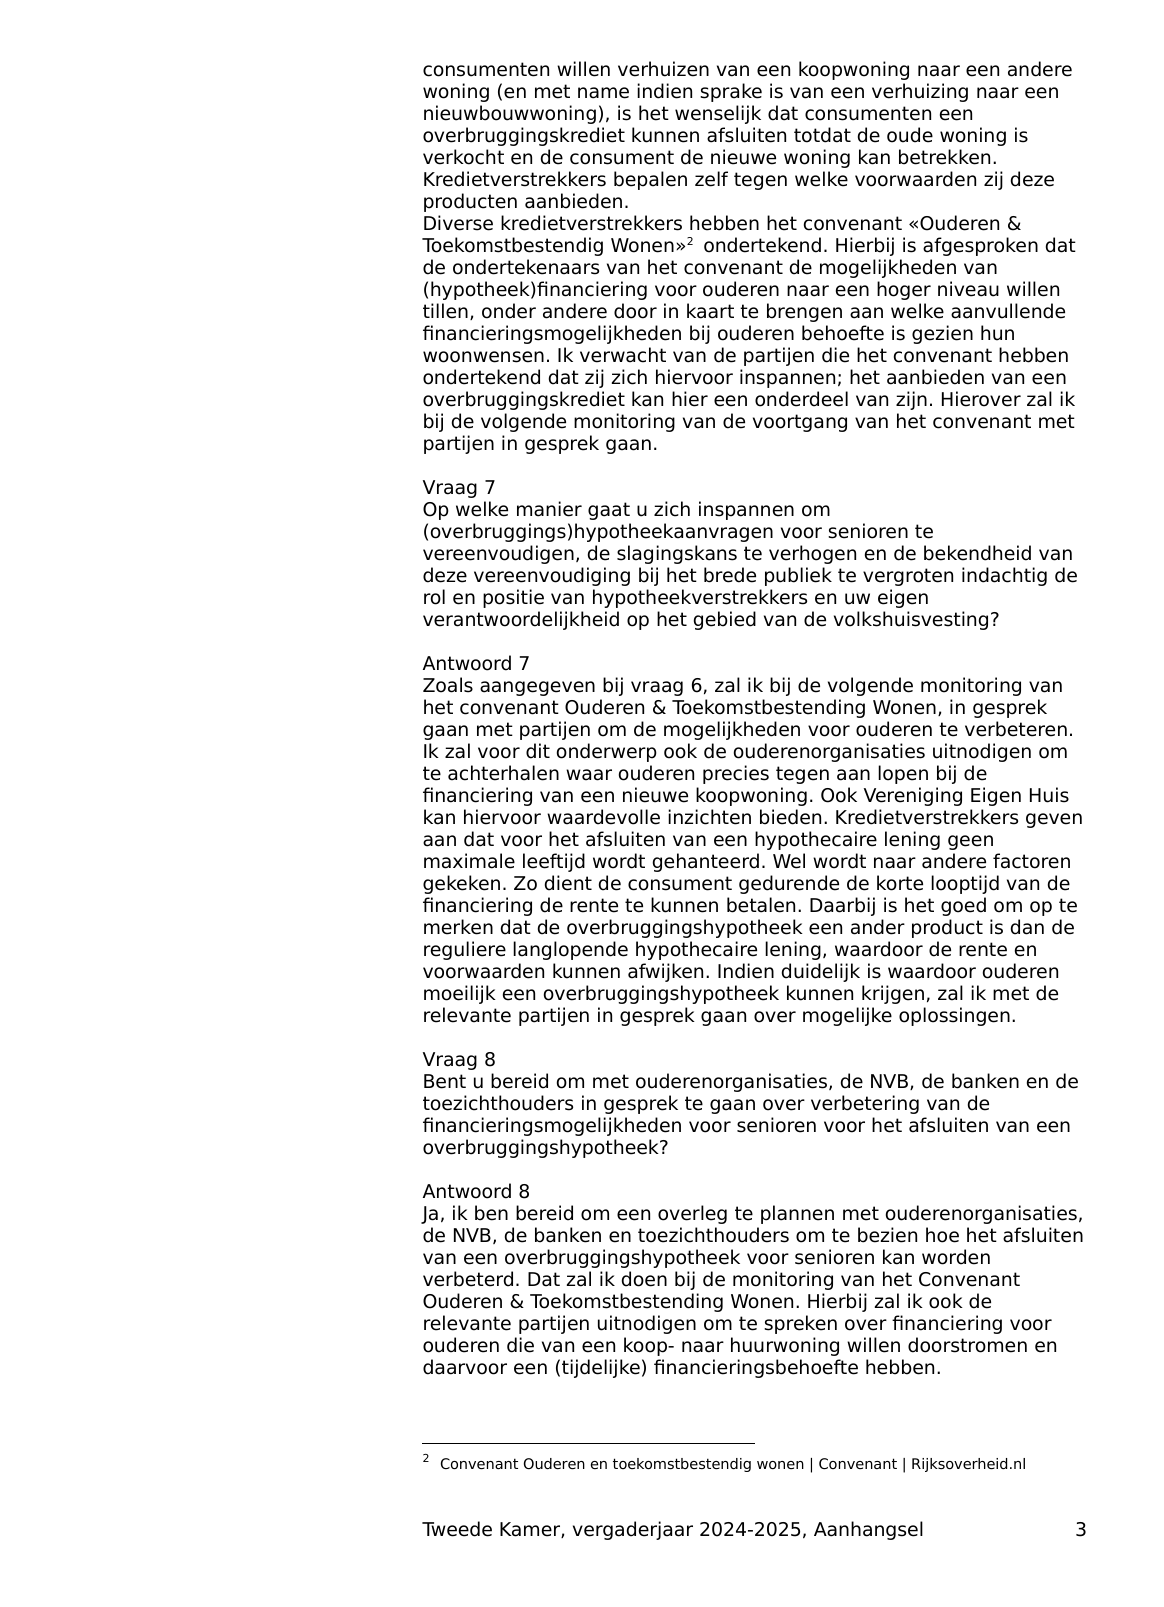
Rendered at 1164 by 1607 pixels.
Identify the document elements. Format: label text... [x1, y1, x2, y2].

text Vraag 8 [422, 1049, 1087, 1071]
text Zoals aangegeven bij vraag 6, zal ik bij de volgende monitoring van het convenant Ouderen & Toekomstbestending Wonen, in gesprek gaan met partijen om de mogelijkheden voor ouderen te verbeteren. Ik zal voor dit onderwerp ook de ouderenorganisaties uitnodigen om te achterhalen waar ouderen precies tegen aan lopen bij de financiering van een nieuwe koopwoning. Ook Vereniging Eigen Huis kan hiervoor waardevolle inzichten bieden. Kredietverstrekkers geven aan dat voor het afsluiten van een hypothecaire lening geen maximale leeftijd wordt gehanteerd. Wel wordt naar andere factoren gekeken. Zo dient de consument gedurende de korte looptijd van de financiering de rente te kunnen betalen. Daarbij is het goed om op te merken dat de overbruggingshypotheek een ander product is dan de reguliere langlopende hypothecaire lening, waardoor de rente en voorwaarden kunnen afwijken. Indien duidelijk is waardoor ouderen moeilijk een overbruggingshypotheek kunnen krijgen, zal ik met de relevante partijen in gesprek gaan over mogelijke oplossingen. [422, 675, 1087, 1027]
text Convenant Ouderen en toekomstbestendig wonen | Convenant | Rijksoverheid.nl [422, 1452, 1087, 1474]
text consumenten willen verhuizen van een koopwoning naar een andere woning (en met name indien sprake is van een verhuizing naar een nieuwbouwwoning), is het wenselijk dat consumenten een overbruggingskrediet kunnen afsluiten totdat de oude woning is verkocht en de consument de nieuwe woning kan betrekken. Kredietverstrekkers bepalen zelf tegen welke voorwaarden zij deze producten aanbieden. [422, 59, 1087, 213]
text Bent u bereid om met ouderenorganisaties, de NVB, de banken en de toezichthouders in gesprek te gaan over verbetering van de financieringsmogelijkheden voor senioren voor het afsluiten van een overbruggingshypotheek? [422, 1071, 1087, 1159]
text Op welke manier gaat u zich inspannen om (overbruggings)hypotheekaanvragen voor senioren te vereenvoudigen, de slagingskans te verhogen en de bekendheid van deze vereenvoudiging bij het brede publiek te vergroten indachtig de rol en positie van hypotheekverstrekkers en uw eigen verantwoordelijkheid op het gebied van de volkshuisvesting? [422, 499, 1087, 631]
text Ja, ik ben bereid om een overleg te plannen met ouderenorganisaties, de NVB, de banken en toezichthouders om te bezien hoe het afsluiten van een overbruggingshypotheek voor senioren kan worden verbeterd. Dat zal ik doen bij de monitoring van het Convenant Ouderen & Toekomstbestending Wonen. Hierbij zal ik ook de relevante partijen uitnodigen om te spreken over financiering voor ouderen die van een koop- naar huurwoning willen doorstromen en daarvoor een (tijdelijke) financieringsbehoefte hebben. [422, 1203, 1087, 1379]
text Diverse kredietverstrekkers hebben het convenant «Ouderen & Toekomstbestendig Wonen» ondertekend. Hierbij is afgesproken dat de ondertekenaars van het convenant de mogelijkheden van (hypotheek)financiering voor ouderen naar een hoger niveau willen tillen, onder andere door in kaart te brengen aan welke aanvullende financieringsmogelijkheden bij ouderen behoefte is gezien hun woonwensen. Ik verwacht van de partijen die het convenant hebben ondertekend dat zij zich hiervoor inspannen; het aanbieden van een overbruggingskrediet kan hier een onderdeel van zijn. Hierover zal ik bij de volgende monitoring van de voortgang van het convenant met partijen in gesprek gaan. [422, 213, 1087, 455]
text Antwoord 7 [422, 653, 1087, 675]
text Vraag 7 [422, 477, 1087, 499]
text Antwoord 8 [422, 1181, 1087, 1203]
